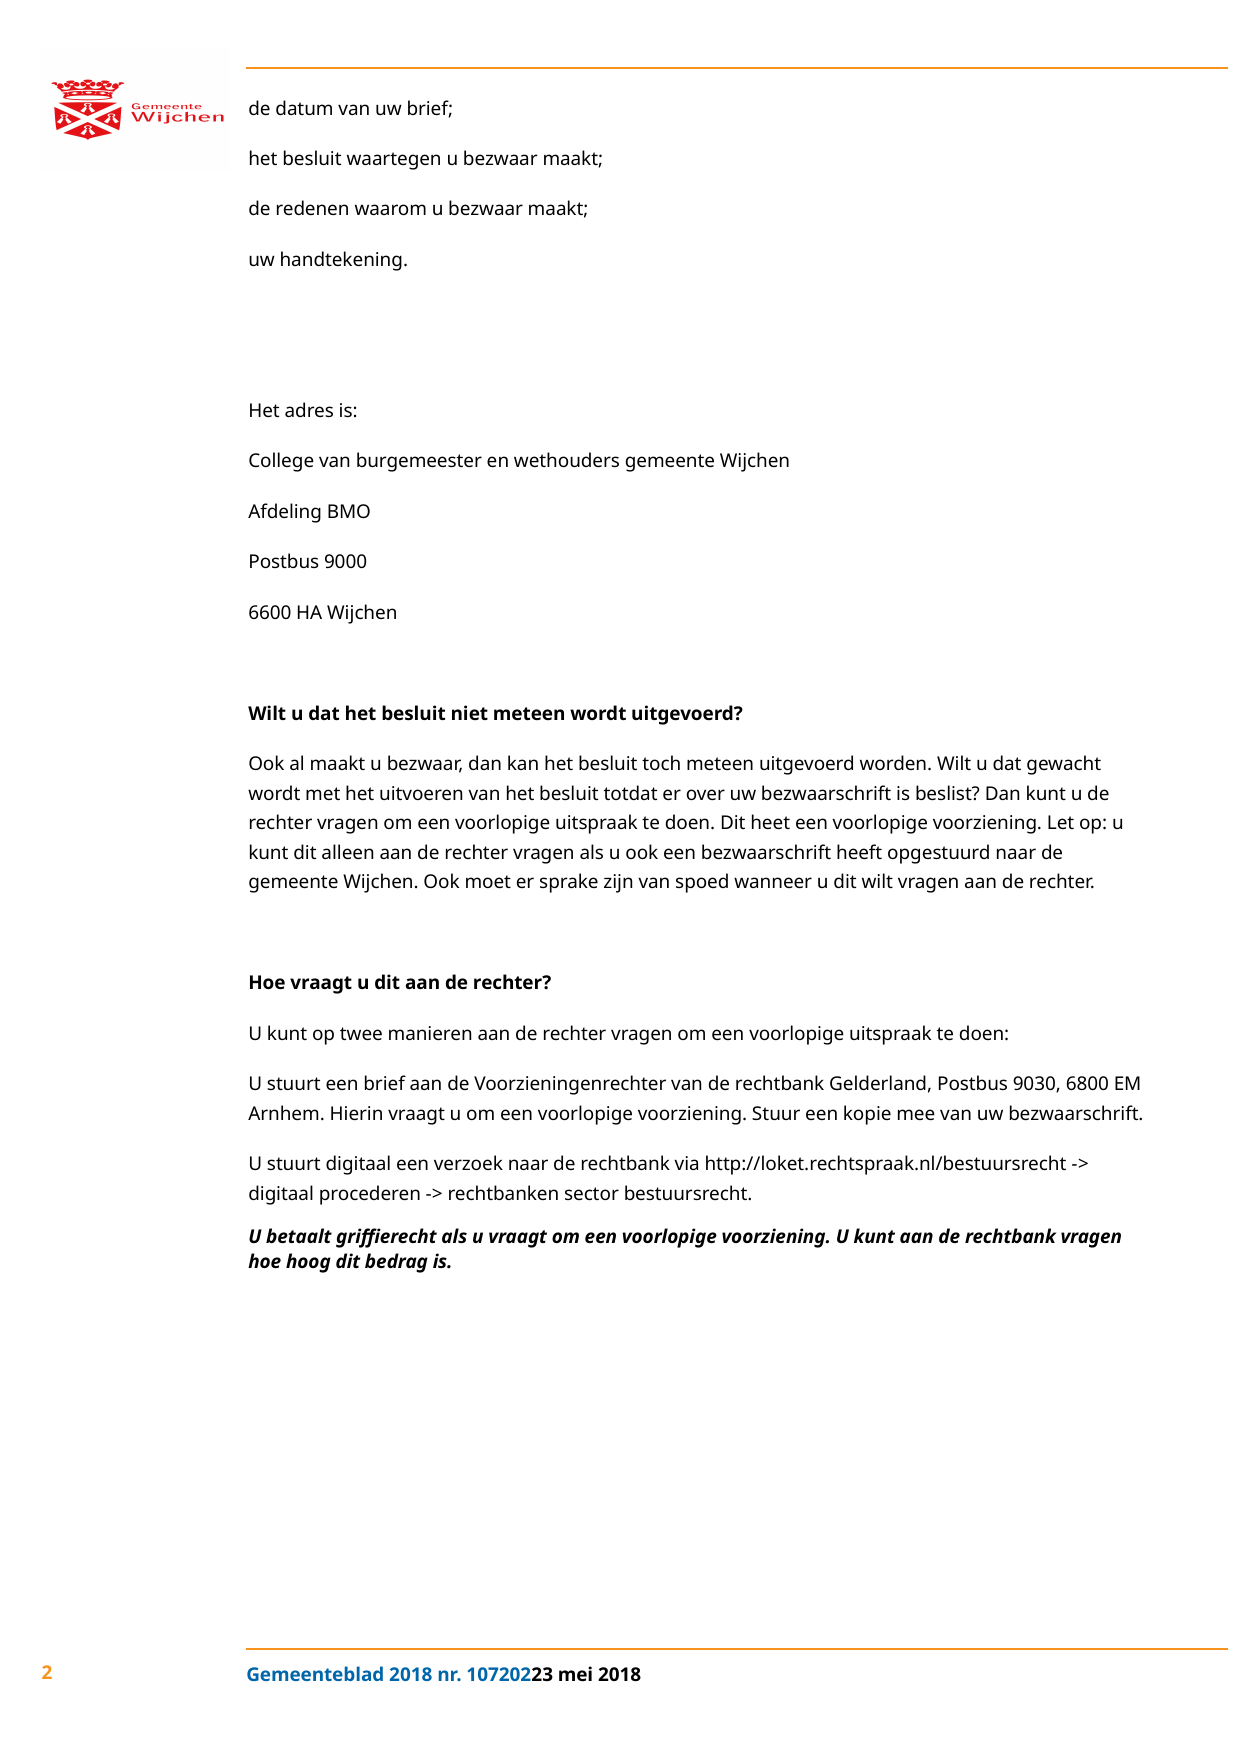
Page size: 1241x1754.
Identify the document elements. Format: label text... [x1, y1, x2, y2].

text U betaalt griffierecht als u vraagt om een voorlopige voorziening. U kunt aan de rechtbank vragen hoe hoog dit bedrag is. [248, 1223, 1152, 1274]
text het besluit waartegen u bezwaar maakt; [248, 145, 1152, 171]
text Ook al maakt u bezwaar, dan kan het besluit toch meteen uitgevoerd worden. Wilt u dat gewacht wordt met het uitvoeren van het besluit totdat er over uw bezwaarschrift is beslist? Dan kunt u de rechter vragen om een voorlopige uitspraak te doen. Dit heet een voorlopige voorziening. Let op: u kunt dit alleen aan de rechter vragen als u ook een bezwaarschrift heeft opgestuurd naar de gemeente Wijchen. Ook moet er sprake zijn van spoed wanneer u dit wilt vragen aan de rechter. [248, 750, 1152, 894]
picture [41, 47, 231, 172]
text U kunt op twee manieren aan de rechter vragen om een voorlopige uitspraak te doen: [248, 1020, 1152, 1046]
text U stuurt digitaal een verzoek naar de rechtbank via http://loket.rechtspraak.nl/bestuursrecht -> digitaal procederen -> rechtbanken sector bestuursrecht. [248, 1150, 1152, 1206]
text Hoe vraagt u dit aan de rechter? [248, 969, 1152, 995]
text uw handtekening. [248, 246, 1152, 272]
text Postbus 9000 [248, 548, 1152, 574]
text College van burgemeester en wethouders gemeente Wijchen [248, 448, 1152, 473]
text Afdeling BMO [248, 498, 1152, 524]
text de datum van uw brief; [248, 95, 1152, 121]
text Het adres is: [248, 397, 1152, 423]
text de redenen waarom u bezwaar maakt; [248, 196, 1152, 221]
text Wilt u dat het besluit niet meteen wordt uitgevoerd? [248, 700, 1152, 726]
text 6600 HA Wijchen [248, 599, 1152, 625]
text U stuurt een brief aan de Voorzieningenrechter van de rechtbank Gelderland, Postbus 9030, 6800 EM Arnhem. Hierin vraagt u om een voorlopige voorziening. Stuur een kopie mee van uw bezwaarschrift. [248, 1070, 1152, 1126]
